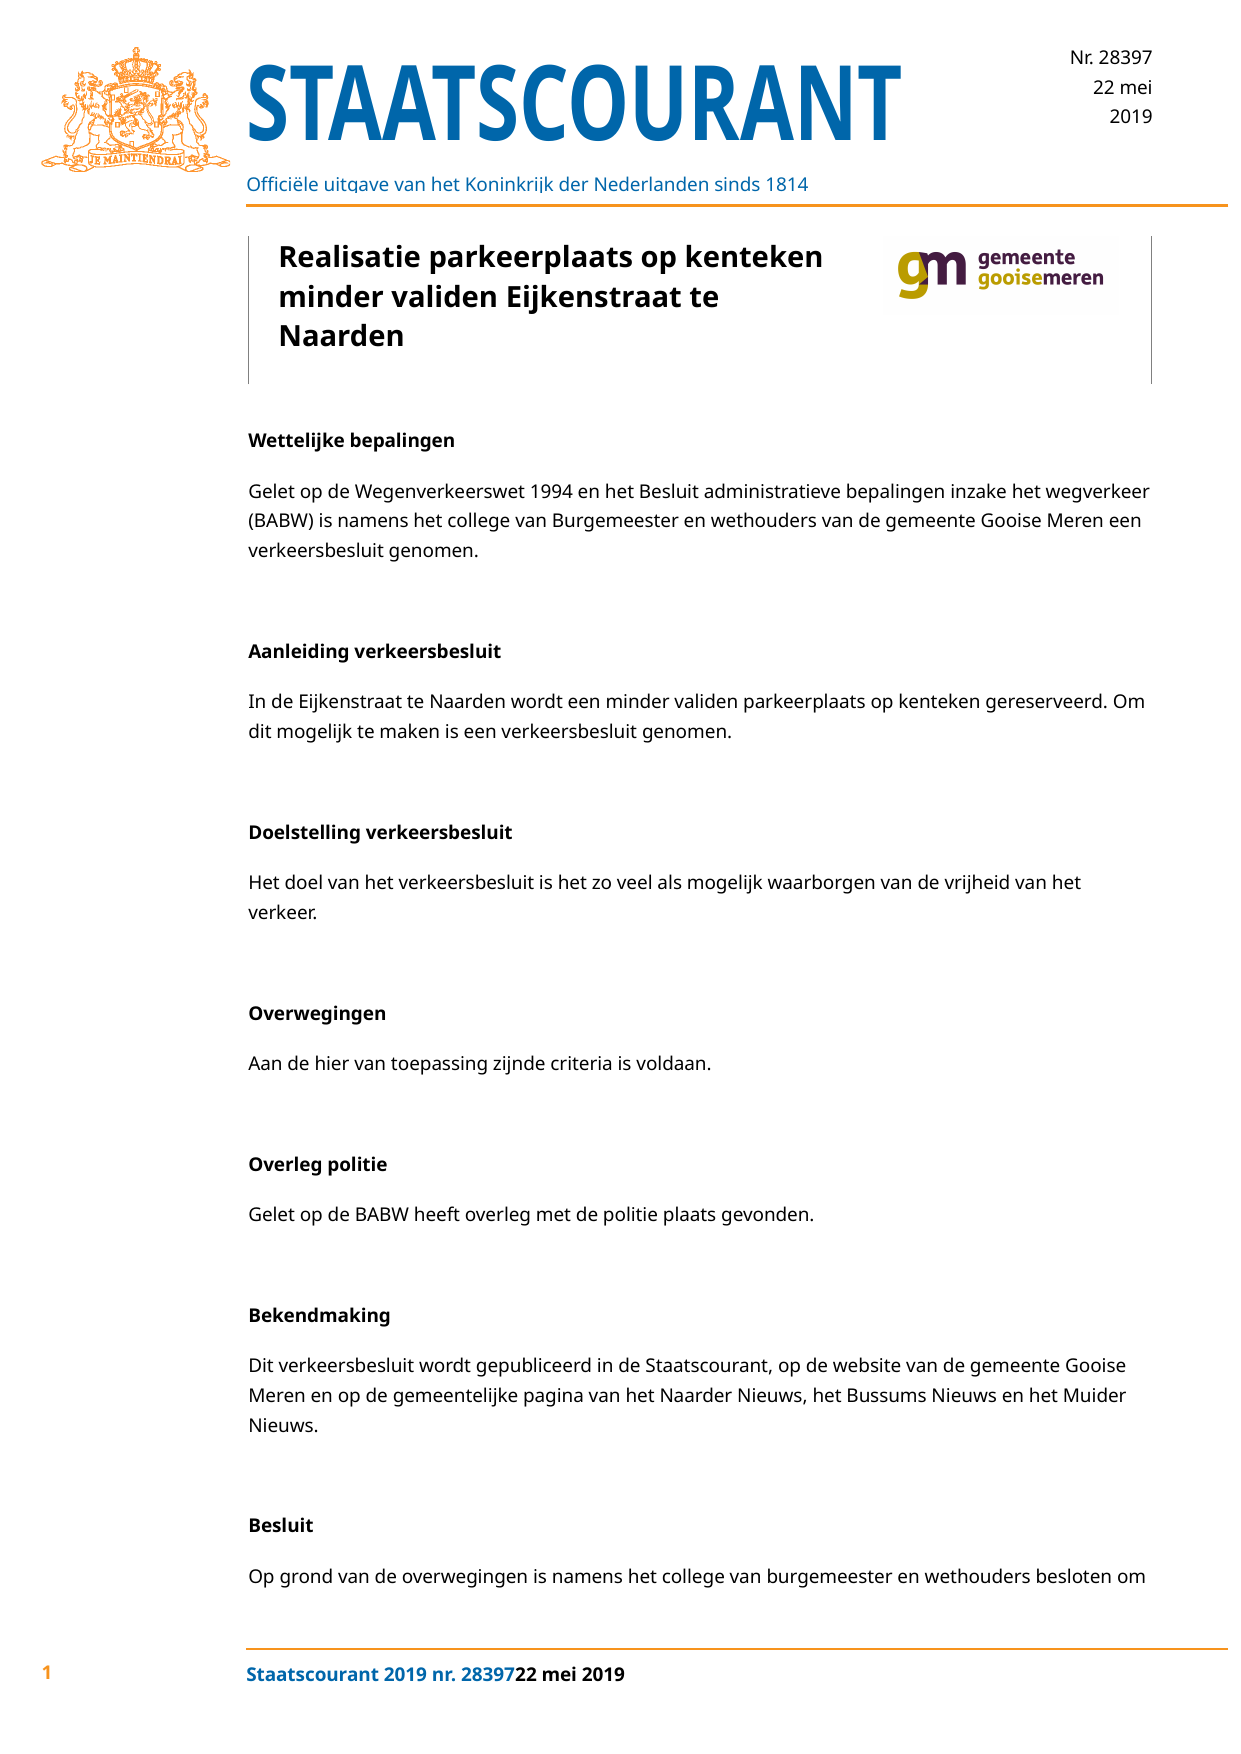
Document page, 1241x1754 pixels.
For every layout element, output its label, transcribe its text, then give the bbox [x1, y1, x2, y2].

text Overleg politie [248, 1151, 1152, 1177]
text Overwegingen [248, 1000, 1152, 1025]
text Wettelijke bepalingen [248, 428, 1152, 453]
text Aanleiding verkeersbesluit [248, 638, 1152, 664]
picture [41, 47, 231, 172]
text In de Eijkenstraat te Naarden wordt een minder validen parkeerplaats op kenteken gereserveerd. Om dit mogelijk te maken is een verkeersbesluit genomen. [248, 688, 1152, 744]
text Aan de hier van toepassing zijnde criteria is voldaan. [248, 1050, 1152, 1076]
text Doelstelling verkeersbesluit [248, 819, 1152, 844]
text Besluit [248, 1513, 1152, 1538]
table_header [850, 236, 1151, 384]
text Gelet op de Wegenverkeerswet 1994 en het Besluit administratieve bepalingen inzake het wegverkeer (BABW) is namens het college van Burgemeester en wethouders van de gemeente Gooise Meren een verkeersbesluit genomen. [248, 478, 1152, 563]
text Op grond van de overwegingen is namens het college van burgemeester en wethouders besloten om [248, 1563, 1152, 1589]
text Het doel van het verkeersbesluit is het zo veel als mogelijk waarborgen van de vrijheid van het verkeer. [248, 869, 1152, 924]
text Gelet op de BABW heeft overleg met de politie plaats gevonden. [248, 1201, 1152, 1227]
table_header Realisatie parkeerplaats op kenteken minder validen Eijkenstraat te Naarden [249, 236, 850, 384]
text Bekendmaking [248, 1302, 1152, 1328]
text Dit verkeersbesluit wordt gepubliceerd in de Staatscourant, op de website van de gemeente Gooise Meren en op de gemeentelijke pagina van het Naarder Nieuws, het Bussums Nieuws en het Muider Nieuws. [248, 1353, 1152, 1437]
picture [882, 236, 1119, 315]
